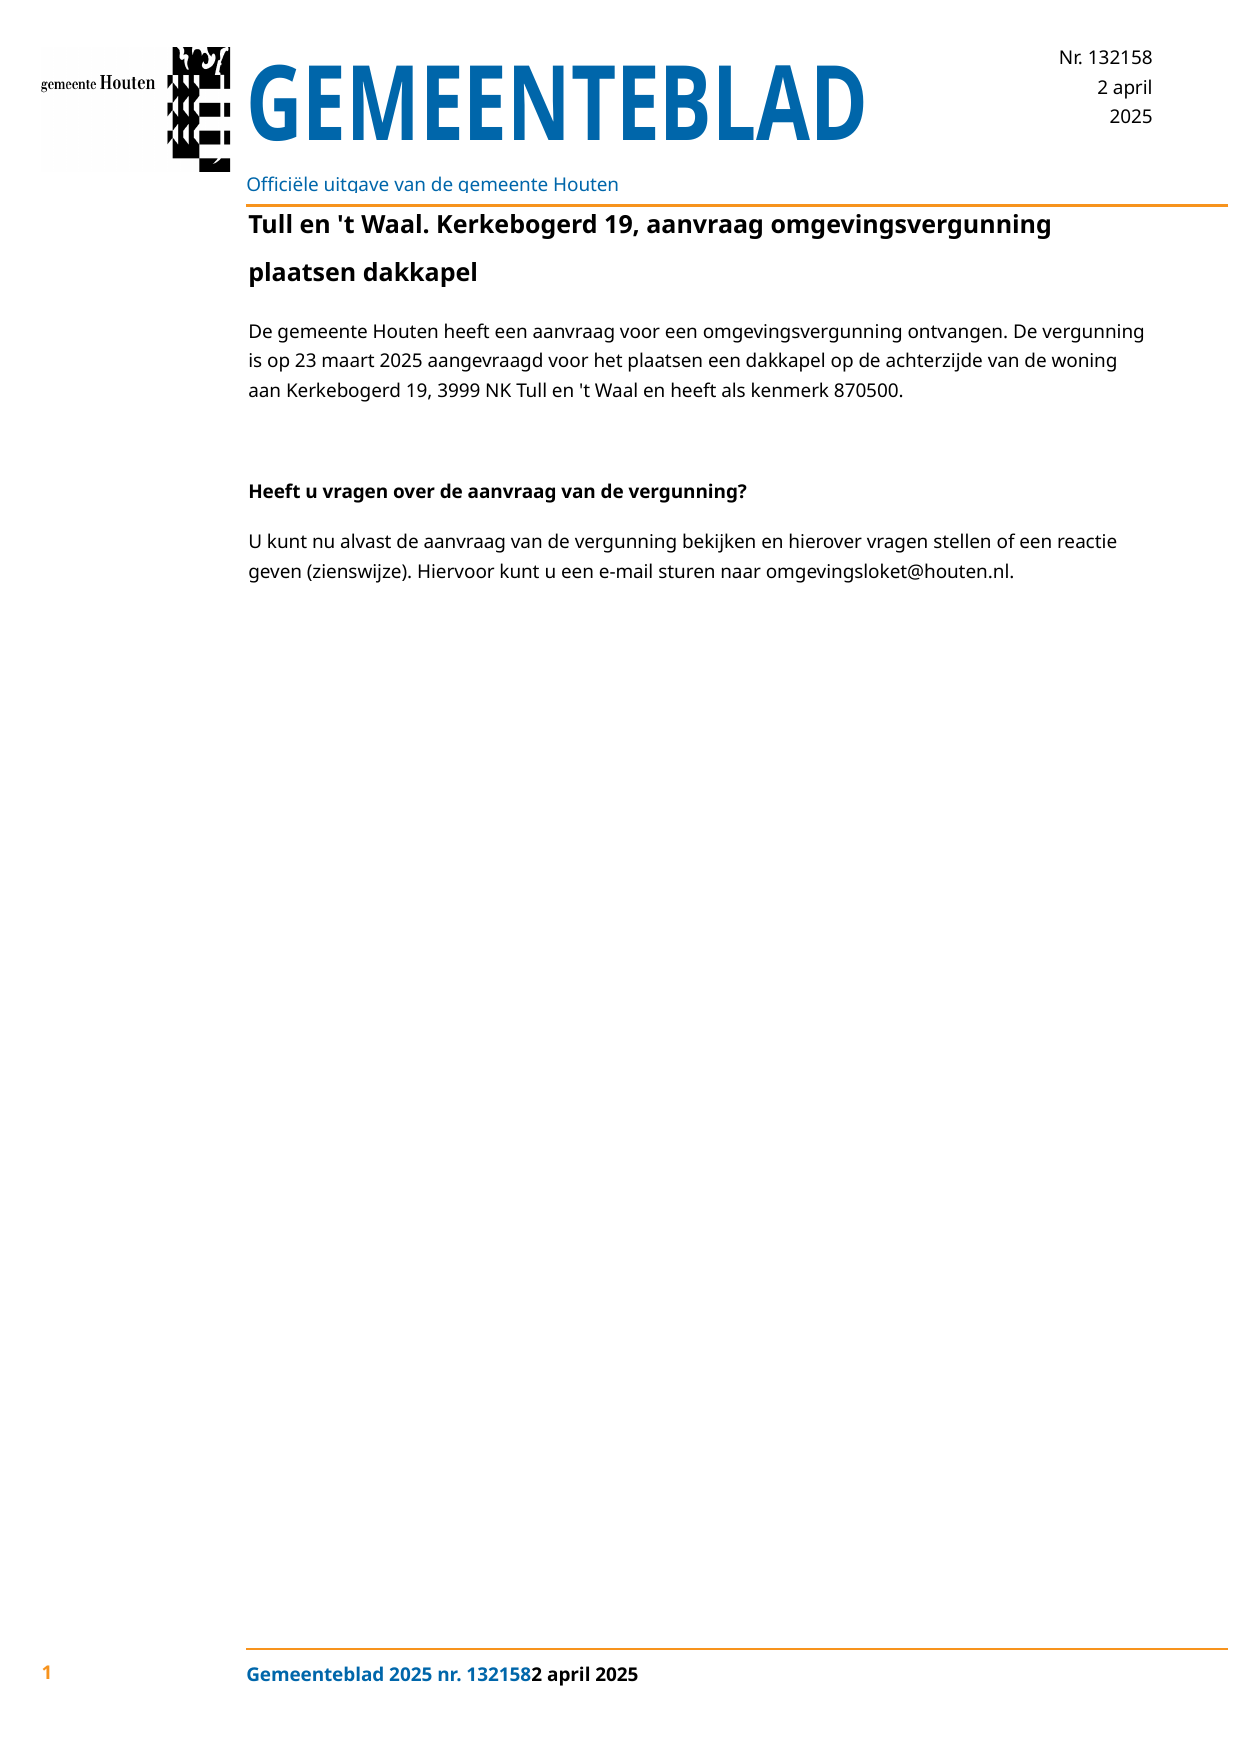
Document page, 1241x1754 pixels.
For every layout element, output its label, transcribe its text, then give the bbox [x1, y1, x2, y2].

picture [41, 47, 231, 172]
text Tull en 't Waal. Kerkebogerd 19, aanvraag omgevingsvergunning plaatsen dakkapel [248, 207, 1152, 288]
text De gemeente Houten heeft een aanvraag voor een omgevingsvergunning ontvangen. De vergunning is op 23 maart 2025 aangevraagd voor het plaatsen een dakkapel op de achterzijde van de woning aan Kerkebogerd 19, 3999 NK Tull en 't Waal en heeft als kenmerk 870500. [248, 318, 1152, 403]
text Heeft u vragen over de aanvraag van de vergunning? [248, 478, 1152, 504]
text U kunt nu alvast de aanvraag van de vergunning bekijken en hierover vragen stellen of een reactie geven (zienswijze). Hiervoor kunt u een e-mail sturen naar omgevingsloket@houten.nl. [248, 528, 1152, 584]
